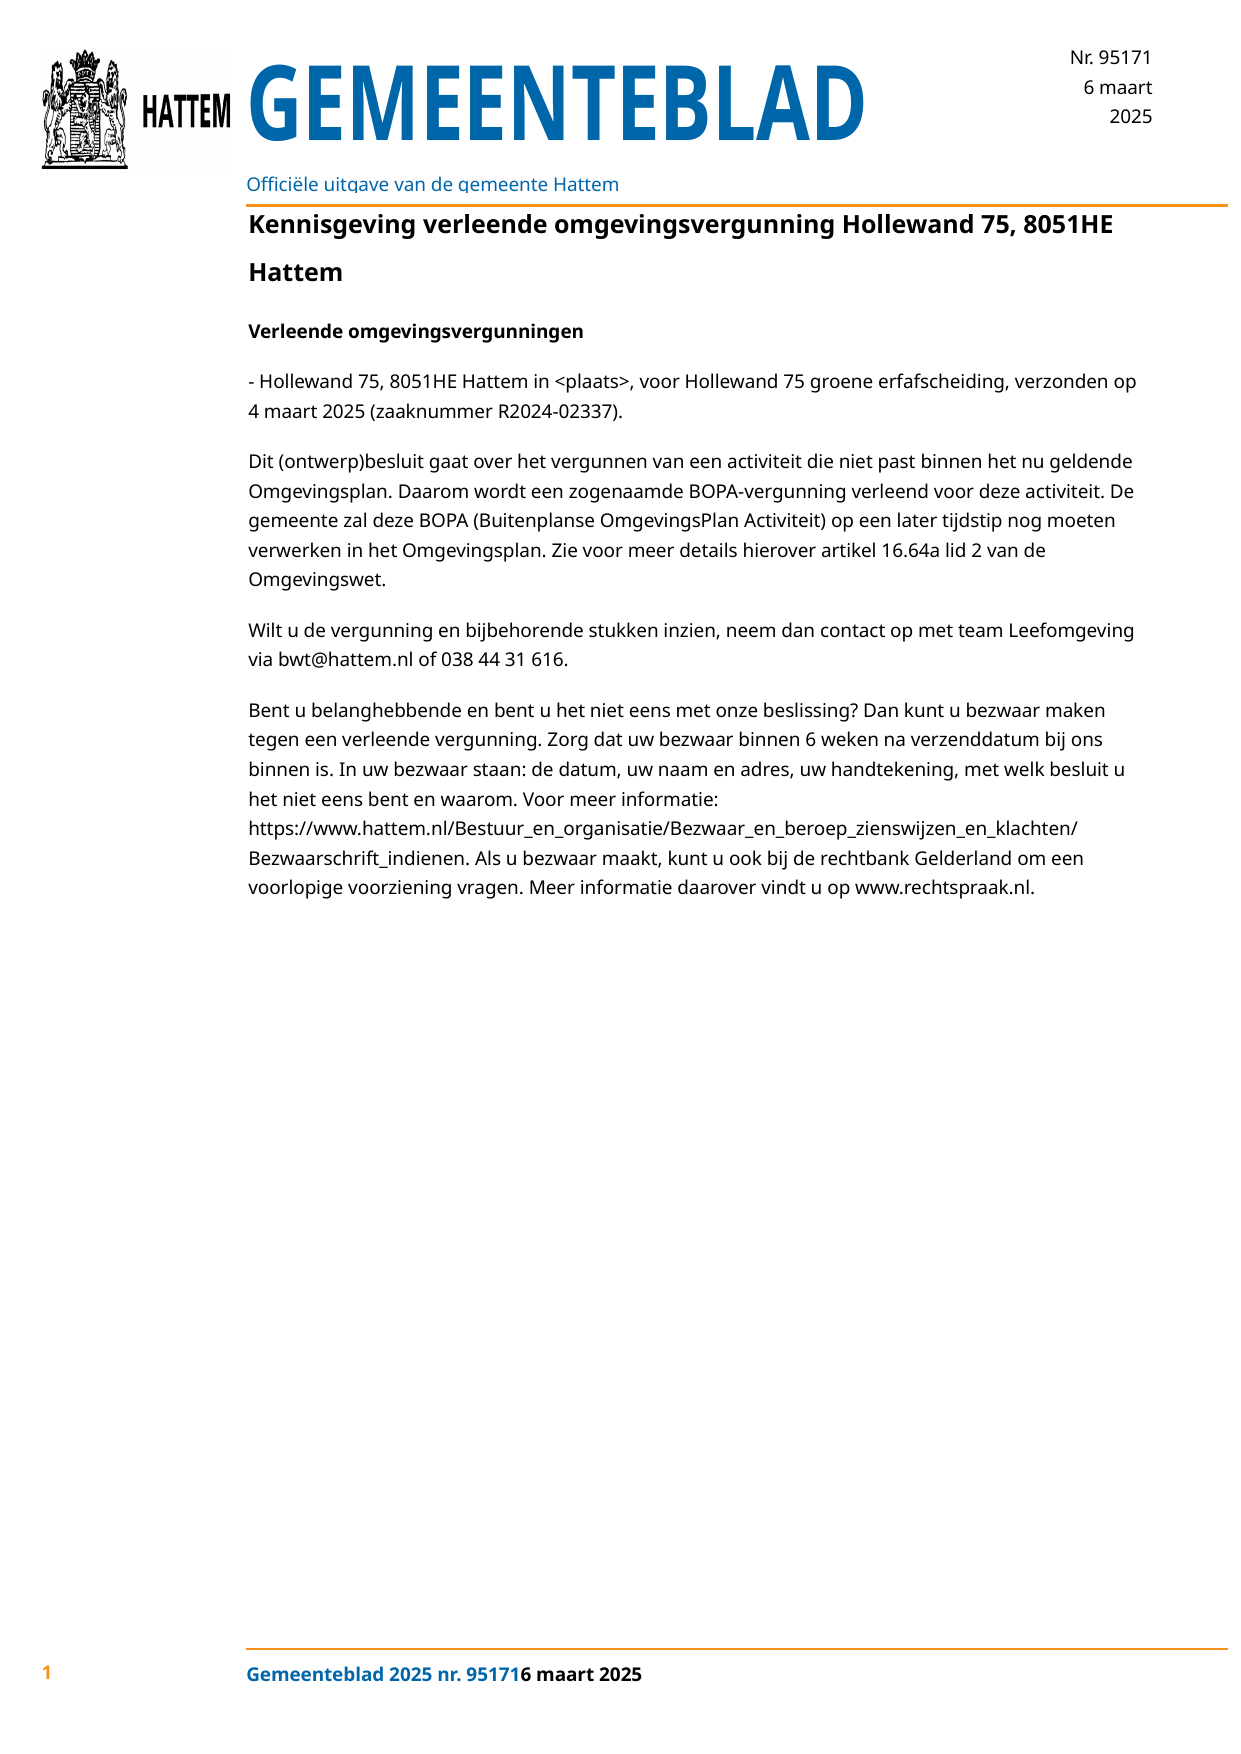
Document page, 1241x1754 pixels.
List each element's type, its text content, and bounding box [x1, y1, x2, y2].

text Wilt u de vergunning en bijbehorende stukken inzien, neem dan contact op met team Leefomgeving via bwt@hattem.nl of 038 44 31 616. [248, 617, 1152, 672]
text Bent u belanghebbende en bent u het niet eens met onze beslissing? Dan kunt u bezwaar maken tegen een verleende vergunning. Zorg dat uw bezwaar binnen 6 weken na verzenddatum bij ons binnen is. In uw bezwaar staan: de datum, uw naam en adres, uw handtekening, met welk besluit u het niet eens bent en waarom. Voor meer informatie: https://www.hattem.nl/Bestuur_en_organisatie/Bezwaar_en_beroep_zienswijzen_en_klachten/Bezwaarschrift_indienen. Als u bezwaar maakt, kunt u ook bij de rechtbank Gelderland om een voorlopige voorziening vragen. Meer informatie daarover vindt u op www.rechtspraak.nl. [248, 697, 1152, 900]
text Kennisgeving verleende omgevingsvergunning Hollewand 75, 8051HE Hattem [248, 207, 1152, 288]
picture [41, 47, 231, 172]
text Dit (ontwerp)besluit gaat over het vergunnen van een activiteit die niet past binnen het nu geldende Omgevingsplan. Daarom wordt een zogenaamde BOPA-vergunning verleend voor deze activiteit. De gemeente zal deze BOPA (Buitenplanse OmgevingsPlan Activiteit) op een later tijdstip nog moeten verwerken in het Omgevingsplan. Zie voor meer details hierover artikel 16.64a lid 2 van de Omgevingswet. [248, 448, 1152, 592]
text - Hollewand 75, 8051HE Hattem in <plaats>, voor Hollewand 75 groene erfafscheiding, verzonden op 4 maart 2025 (zaaknummer R2024-02337). [248, 368, 1152, 424]
text Verleende omgevingsvergunningen [248, 318, 1152, 344]
